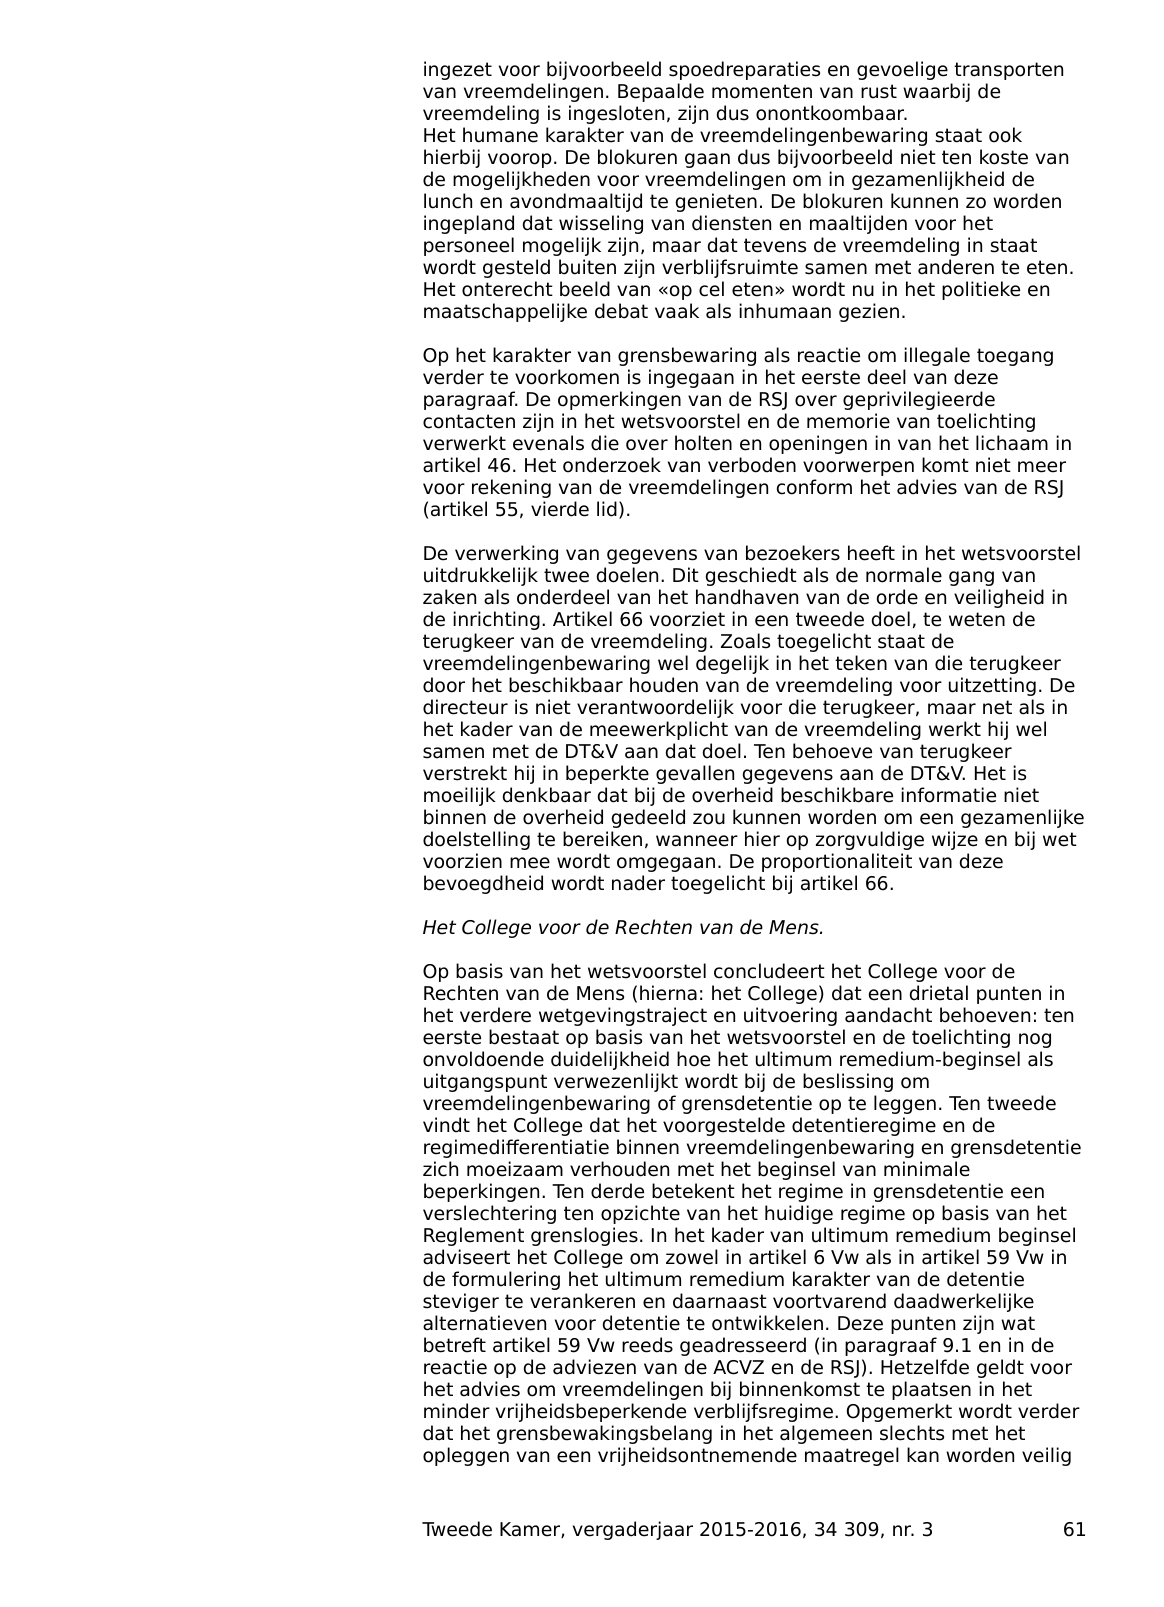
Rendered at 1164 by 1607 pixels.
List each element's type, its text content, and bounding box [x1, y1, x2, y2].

text Het humane karakter van de vreemdelingenbewaring staat ook hierbij voorop. De blokuren gaan dus bijvoorbeeld niet ten koste van de mogelijkheden voor vreemdelingen om in gezamenlijkheid de lunch en avondmaaltijd te genieten. De blokuren kunnen zo worden ingepland dat wisseling van diensten en maaltijden voor het personeel mogelijk zijn, maar dat tevens de vreemdeling in staat wordt gesteld buiten zijn verblijfsruimte samen met anderen te eten. Het onterecht beeld van «op cel eten» wordt nu in het politieke en maatschappelijke debat vaak als inhumaan gezien. [422, 125, 1087, 323]
text Op het karakter van grensbewaring als reactie om illegale toegang verder te voorkomen is ingegaan in het eerste deel van deze paragraaf. De opmerkingen van de RSJ over geprivilegieerde contacten zijn in het wetsvoorstel en de memorie van toelichting verwerkt evenals die over holten en openingen in van het lichaam in artikel 46. Het onderzoek van verboden voorwerpen komt niet meer voor rekening van de vreemdelingen conform het advies van de RSJ (artikel 55, vierde lid). [422, 345, 1087, 521]
subtitle Het College voor de Rechten van de Mens. [422, 917, 1087, 939]
text Op basis van het wetsvoorstel concludeert het College voor de Rechten van de Mens (hierna: het College) dat een drietal punten in het verdere wetgevingstraject en uitvoering aandacht behoeven: ten eerste bestaat op basis van het wetsvoorstel en de toelichting nog onvoldoende duidelijkheid hoe het ultimum remedium-beginsel als uitgangspunt verwezenlijkt wordt bij de beslissing om vreemdelingenbewaring of grensdetentie op te leggen. Ten tweede vindt het College dat het voorgestelde detentieregime en de regimedifferentiatie binnen vreemdelingenbewaring en grensdetentie zich moeizaam verhouden met het beginsel van minimale beperkingen. Ten derde betekent het regime in grensdetentie een verslechtering ten opzichte van het huidige regime op basis van het Reglement grenslogies. In het kader van ultimum remedium beginsel adviseert het College om zowel in artikel 6 Vw als in artikel 59 Vw in de formulering het ultimum remedium karakter van de detentie steviger te verankeren en daarnaast voortvarend daadwerkelijke alternatieven voor detentie te ontwikkelen. Deze punten zijn wat betreft artikel 59 Vw reeds geadresseerd (in paragraaf 9.1 en in de reactie op de adviezen van de ACVZ en de RSJ). Hetzelfde geldt voor het advies om vreemdelingen bij binnenkomst te plaatsen in het minder vrijheidsbeperkende verblijfsregime. Opgemerkt wordt verder dat het grensbewakingsbelang in het algemeen slechts met het opleggen van een vrijheidsontnemende maatregel kan worden veilig [422, 961, 1087, 1467]
text De verwerking van gegevens van bezoekers heeft in het wetsvoorstel uitdrukkelijk twee doelen. Dit geschiedt als de normale gang van zaken als onderdeel van het handhaven van de orde en veiligheid in de inrichting. Artikel 66 voorziet in een tweede doel, te weten de terugkeer van de vreemdeling. Zoals toegelicht staat de vreemdelingenbewaring wel degelijk in het teken van die terugkeer door het beschikbaar houden van de vreemdeling voor uitzetting. De directeur is niet verantwoordelijk voor die terugkeer, maar net als in het kader van de meewerkplicht van de vreemdeling werkt hij wel samen met de DT&V aan dat doel. Ten behoeve van terugkeer verstrekt hij in beperkte gevallen gegevens aan de DT&V. Het is moeilijk denkbaar dat bij de overheid beschikbare informatie niet binnen de overheid gedeeld zou kunnen worden om een gezamenlijke doelstelling te bereiken, wanneer hier op zorgvuldige wijze en bij wet voorzien mee wordt omgegaan. De proportionaliteit van deze bevoegdheid wordt nader toegelicht bij artikel 66. [422, 543, 1087, 895]
text ingezet voor bijvoorbeeld spoedreparaties en gevoelige transporten van vreemdelingen. Bepaalde momenten van rust waarbij de vreemdeling is ingesloten, zijn dus onontkoombaar. [422, 59, 1087, 125]
